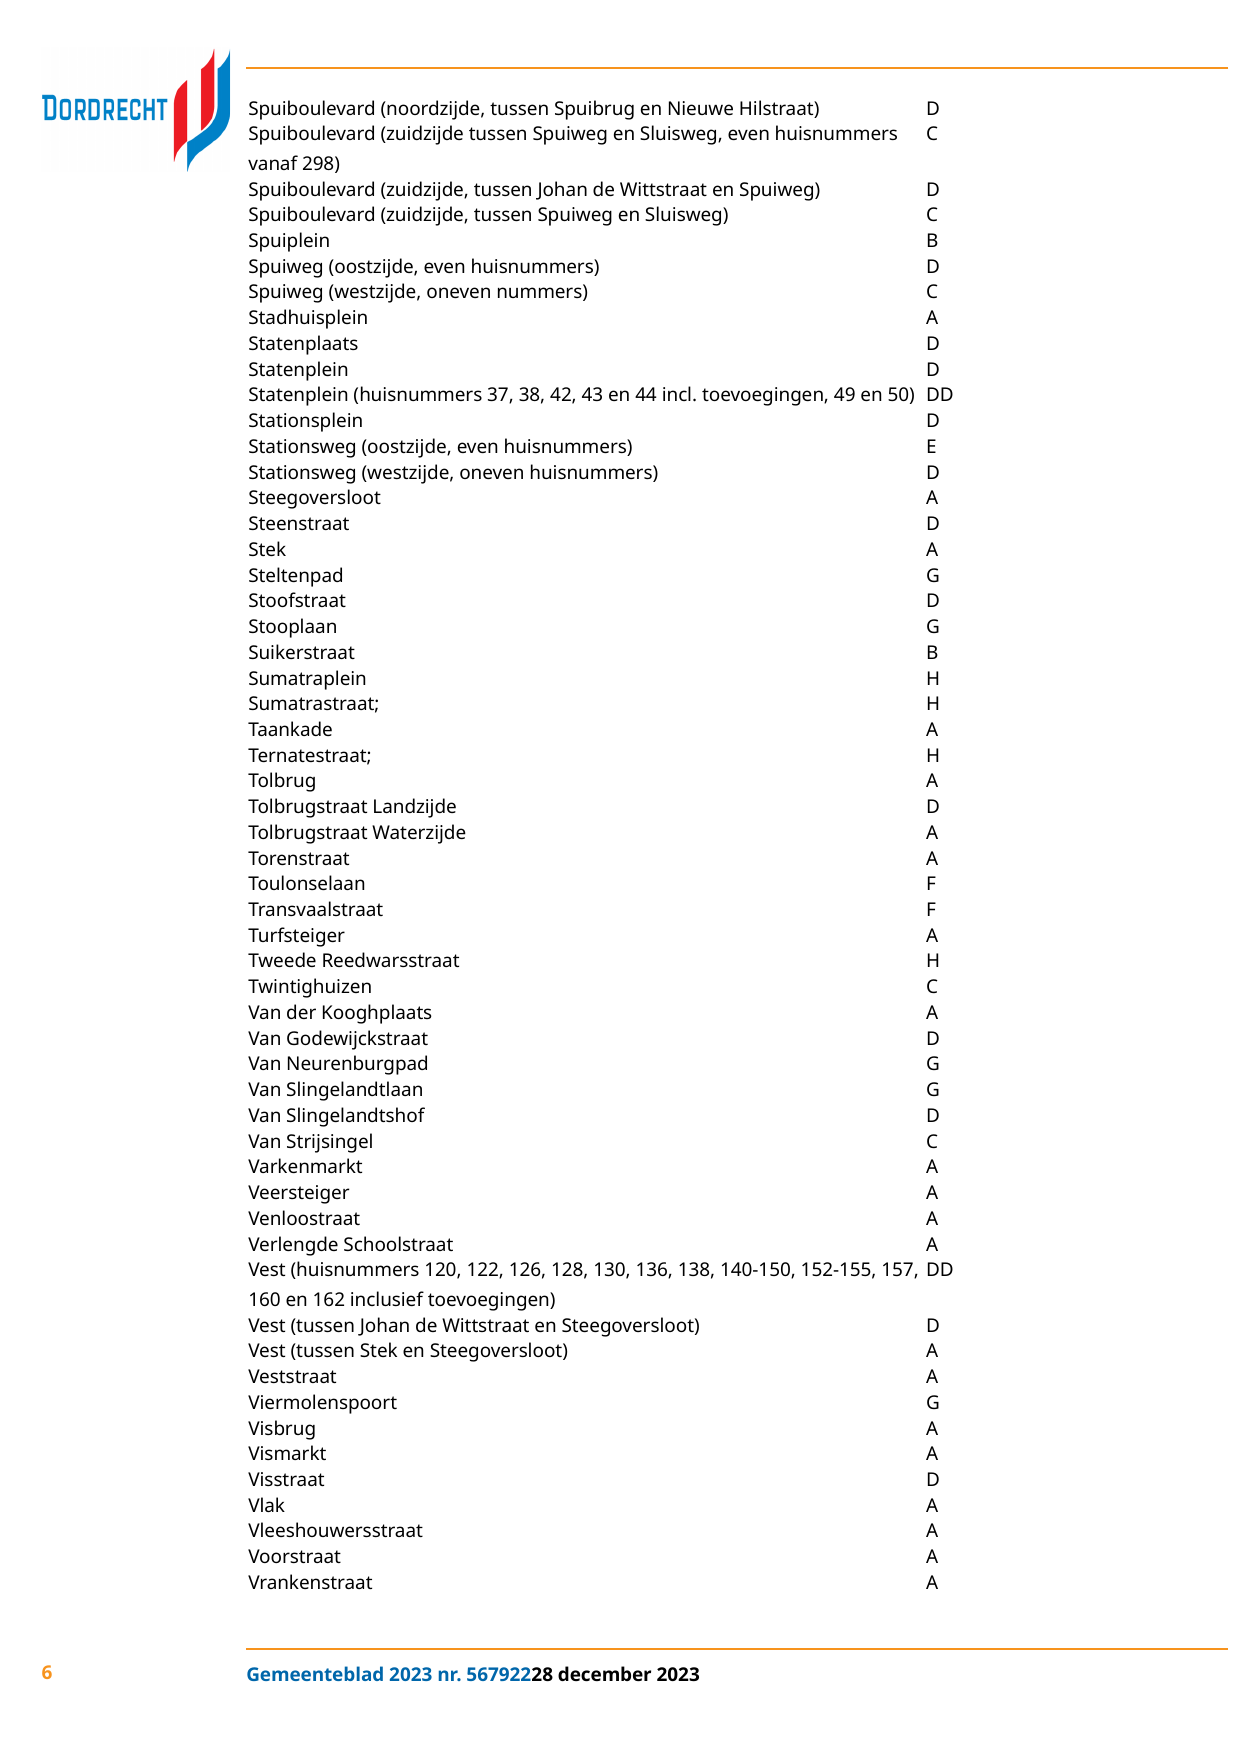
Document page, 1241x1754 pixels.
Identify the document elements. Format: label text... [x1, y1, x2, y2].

table_cell A [926, 768, 1152, 793]
table_cell A [926, 1518, 1152, 1543]
table_cell Statenplaats [248, 330, 926, 356]
table_cell Van Strijsingel [248, 1128, 926, 1153]
table_cell Visstraat [248, 1466, 926, 1492]
table_cell Spuiweg (oostzijde, even huisnummers) [248, 253, 926, 279]
table_cell D [926, 1312, 1152, 1337]
table_cell A [926, 1440, 1152, 1466]
table_cell D [926, 793, 1152, 819]
table_cell Vest (tussen Johan de Wittstraat en Steegoversloot) [248, 1312, 926, 1337]
table_cell H [926, 742, 1152, 768]
table_cell D [926, 253, 1152, 279]
table_cell DD [926, 382, 1152, 407]
table_cell B [926, 639, 1152, 665]
table_cell A [926, 922, 1152, 948]
table_cell Viermolenspoort [248, 1389, 926, 1415]
table_cell Veersteiger [248, 1179, 926, 1205]
table_cell Verlengde Schoolstraat [248, 1231, 926, 1256]
table_cell D [926, 1466, 1152, 1492]
table_cell Sumatrastraat; [248, 690, 926, 716]
table_cell Van Slingelandtshof [248, 1102, 926, 1128]
table_cell D [926, 176, 1152, 202]
table_cell H [926, 690, 1152, 716]
table_cell H [926, 665, 1152, 690]
table_cell Steegoversloot [248, 485, 926, 510]
table_cell Van der Kooghplaats [248, 999, 926, 1025]
table_cell F [926, 871, 1152, 896]
table_cell D [926, 1102, 1152, 1128]
table_cell Stationsplein [248, 408, 926, 433]
table_cell G [926, 1051, 1152, 1076]
table_cell A [926, 819, 1152, 845]
table_cell A [926, 1569, 1152, 1595]
table_cell Voorstraat [248, 1543, 926, 1569]
table_cell Van Godewijckstraat [248, 1025, 926, 1051]
table_cell C [926, 1128, 1152, 1153]
table_cell G [926, 613, 1152, 639]
table_cell Van Slingelandtlaan [248, 1076, 926, 1102]
table_cell C [926, 279, 1152, 304]
table_cell A [926, 1415, 1152, 1440]
table_cell Twintighuizen [248, 974, 926, 999]
table_cell C [926, 202, 1152, 227]
table_cell Statenplein (huisnummers 37, 38, 42, 43 en 44 incl. toevoegingen, 49 en 50) [248, 382, 926, 407]
table_cell Spuiboulevard (noordzijde, tussen Spuibrug en Nieuwe Hilstraat) [248, 95, 926, 121]
table_cell A [926, 485, 1152, 510]
table_cell D [926, 1025, 1152, 1051]
table_cell H [926, 948, 1152, 973]
table_cell Stationsweg (oostzijde, even huisnummers) [248, 433, 926, 459]
table_cell A [926, 1231, 1152, 1256]
table_cell A [926, 999, 1152, 1025]
table_cell Spuiweg (westzijde, oneven nummers) [248, 279, 926, 304]
table_cell Varkenmarkt [248, 1154, 926, 1179]
table_cell Vlak [248, 1492, 926, 1518]
table_cell G [926, 1076, 1152, 1102]
table_cell DD [926, 1256, 1152, 1312]
table_cell A [926, 845, 1152, 871]
table_cell Vleeshouwersstraat [248, 1518, 926, 1543]
table_cell E [926, 433, 1152, 459]
table_cell A [926, 536, 1152, 562]
table_cell Stek [248, 536, 926, 562]
table_cell Spuiplein [248, 227, 926, 253]
table_cell B [926, 227, 1152, 253]
table_cell Sumatraplein [248, 665, 926, 690]
table_cell Stooplaan [248, 613, 926, 639]
table_cell Spuiboulevard (zuidzijde, tussen Johan de Wittstraat en Spuiweg) [248, 176, 926, 202]
table_cell C [926, 121, 1152, 176]
table_cell A [926, 1179, 1152, 1205]
table_cell Vest (huisnummers 120, 122, 126, 128, 130, 136, 138, 140-150, 152-155, 157, 160 en 162 inclusief toevoegingen) [248, 1256, 926, 1312]
table_cell A [926, 1543, 1152, 1569]
table_cell Stadhuisplein [248, 305, 926, 330]
table_cell A [926, 305, 1152, 330]
table_cell Ternatestraat; [248, 742, 926, 768]
table_cell A [926, 716, 1152, 742]
table_cell Toulonselaan [248, 871, 926, 896]
table_cell Veststraat [248, 1363, 926, 1389]
table_cell D [926, 95, 1152, 121]
table_cell Venloostraat [248, 1205, 926, 1231]
table_cell Vest (tussen Stek en Steegoversloot) [248, 1338, 926, 1363]
table_cell A [926, 1154, 1152, 1179]
table_cell C [926, 974, 1152, 999]
table_cell Tweede Reedwarsstraat [248, 948, 926, 973]
table_cell Taankade [248, 716, 926, 742]
table_cell A [926, 1205, 1152, 1231]
table_cell Tolbrugstraat Landzijde [248, 793, 926, 819]
table_cell Stoofstraat [248, 588, 926, 613]
table_cell D [926, 588, 1152, 613]
table_cell Turfsteiger [248, 922, 926, 948]
table_cell Van Neurenburgpad [248, 1051, 926, 1076]
table_cell Tolbrugstraat Waterzijde [248, 819, 926, 845]
table_cell G [926, 562, 1152, 587]
table_cell D [926, 510, 1152, 536]
picture [41, 47, 231, 172]
table_cell D [926, 330, 1152, 356]
table_cell Visbrug [248, 1415, 926, 1440]
table_cell Suikerstraat [248, 639, 926, 665]
table_cell Steenstraat [248, 510, 926, 536]
table_cell Steltenpad [248, 562, 926, 587]
table_cell A [926, 1338, 1152, 1363]
table_cell Tolbrug [248, 768, 926, 793]
table_cell A [926, 1492, 1152, 1518]
table_cell Transvaalstraat [248, 896, 926, 922]
table_cell F [926, 896, 1152, 922]
table_cell D [926, 408, 1152, 433]
table_cell Vismarkt [248, 1440, 926, 1466]
table_cell D [926, 459, 1152, 484]
table_cell D [926, 356, 1152, 382]
table_cell Vrankenstraat [248, 1569, 926, 1595]
table_cell Spuiboulevard (zuidzijde tussen Spuiweg en Sluisweg, even huisnummers vanaf 298) [248, 121, 926, 176]
table_cell A [926, 1363, 1152, 1389]
table_cell Torenstraat [248, 845, 926, 871]
table_cell G [926, 1389, 1152, 1415]
table_cell Spuiboulevard (zuidzijde, tussen Spuiweg en Sluisweg) [248, 202, 926, 227]
table_cell Stationsweg (westzijde, oneven huisnummers) [248, 459, 926, 484]
table_cell Statenplein [248, 356, 926, 382]
